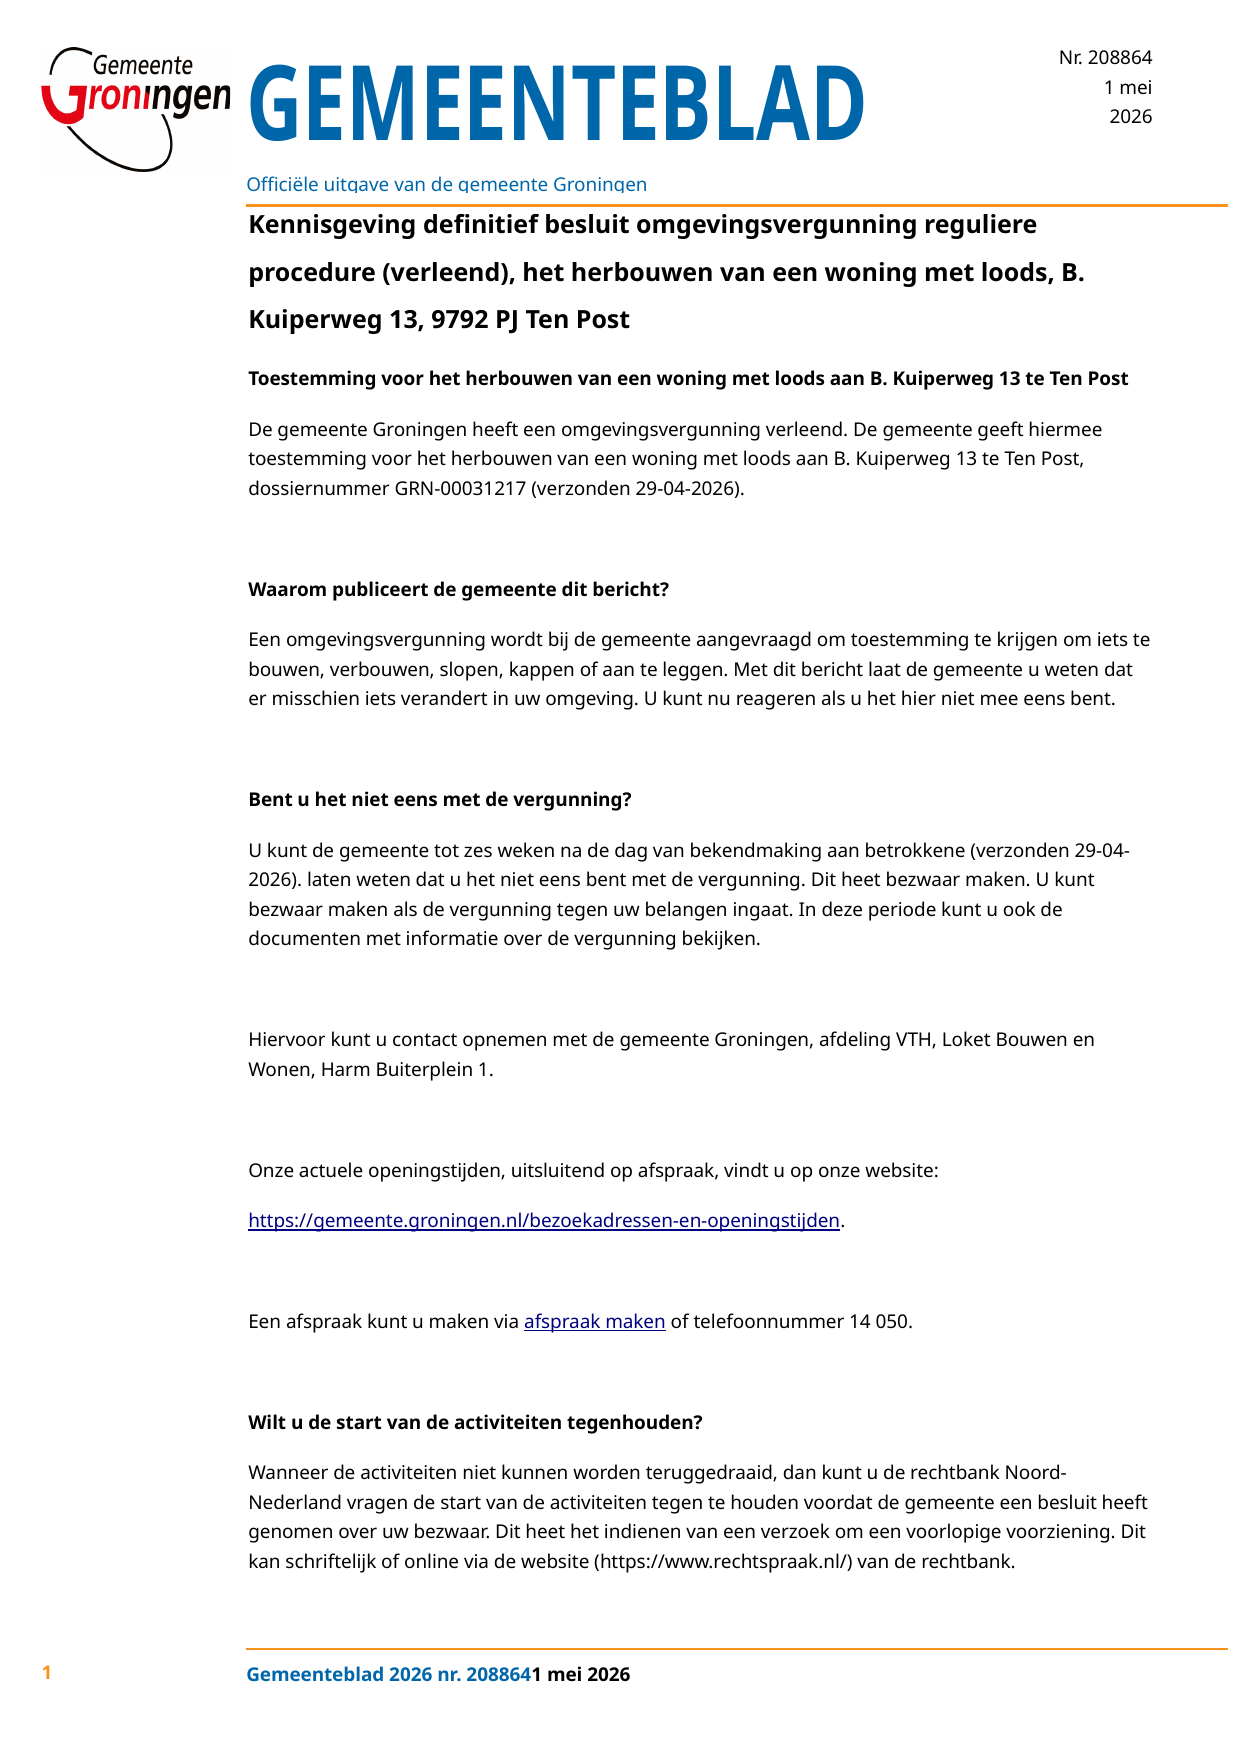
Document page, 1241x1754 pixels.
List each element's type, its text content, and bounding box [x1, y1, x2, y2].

text U kunt de gemeente tot zes weken na de dag van bekendmaking aan betrokkene (verzonden 29-04-2026). laten weten dat u het niet eens bent met de vergunning. Dit heet bezwaar maken. U kunt bezwaar maken als de vergunning tegen uw belangen ingaat. In deze periode kunt u ook de documenten met informatie over de vergunning bekijken. [248, 837, 1152, 951]
text Waarom publiceert de gemeente dit bericht? [248, 576, 1152, 602]
text Hiervoor kunt u contact opnemen met de gemeente Groningen, afdeling VTH, Loket Bouwen en Wonen, Harm Buiterplein 1. [248, 1026, 1152, 1082]
text Wilt u de start van de activiteiten tegenhouden? [248, 1409, 1152, 1434]
text De gemeente Groningen heeft een omgevingsvergunning verleend. De gemeente geeft hiermee toestemming voor het herbouwen van een woning met loods aan B. Kuiperweg 13 te Ten Post, dossiernummer GRN-00031217 (verzonden 29-04-2026). [248, 416, 1152, 501]
text Onze actuele openingstijden, uitsluitend op afspraak, vindt u op onze website: [248, 1157, 1152, 1182]
text https://gemeente.groningen.nl/bezoekadressen-en-openingstijden. [248, 1207, 1152, 1233]
text Bent u het niet eens met de vergunning? [248, 786, 1152, 812]
text Een omgevingsvergunning wordt bij de gemeente aangevraagd om toestemming te krijgen om iets te bouwen, verbouwen, slopen, kappen of aan te leggen. Met dit bericht laat de gemeente u weten dat er misschien iets verandert in uw omgeving. U kunt nu reageren als u het hier niet mee eens bent. [248, 626, 1152, 711]
text Toestemming voor het herbouwen van een woning met loods aan B. Kuiperweg 13 te Ten Post [248, 366, 1152, 391]
text Wanneer de activiteiten niet kunnen worden teruggedraaid, dan kunt u de rechtbank Noord-Nederland vragen de start van de activiteiten tegen te houden voordat de gemeente een besluit heeft genomen over uw bezwaar. Dit heet het indienen van een verzoek om een voorlopige voorziening. Dit kan schriftelijk of online via de website (https://www.rechtspraak.nl/) van de rechtbank. [248, 1459, 1152, 1574]
text Kennisgeving definitief besluit omgevingsvergunning reguliere procedure (verleend), het herbouwen van een woning met loods, B. Kuiperweg 13, 9792 PJ Ten Post [248, 207, 1152, 336]
picture [41, 47, 231, 172]
text Een afspraak kunt u maken via afspraak maken of telefoonnummer 14 050. [248, 1308, 1152, 1334]
